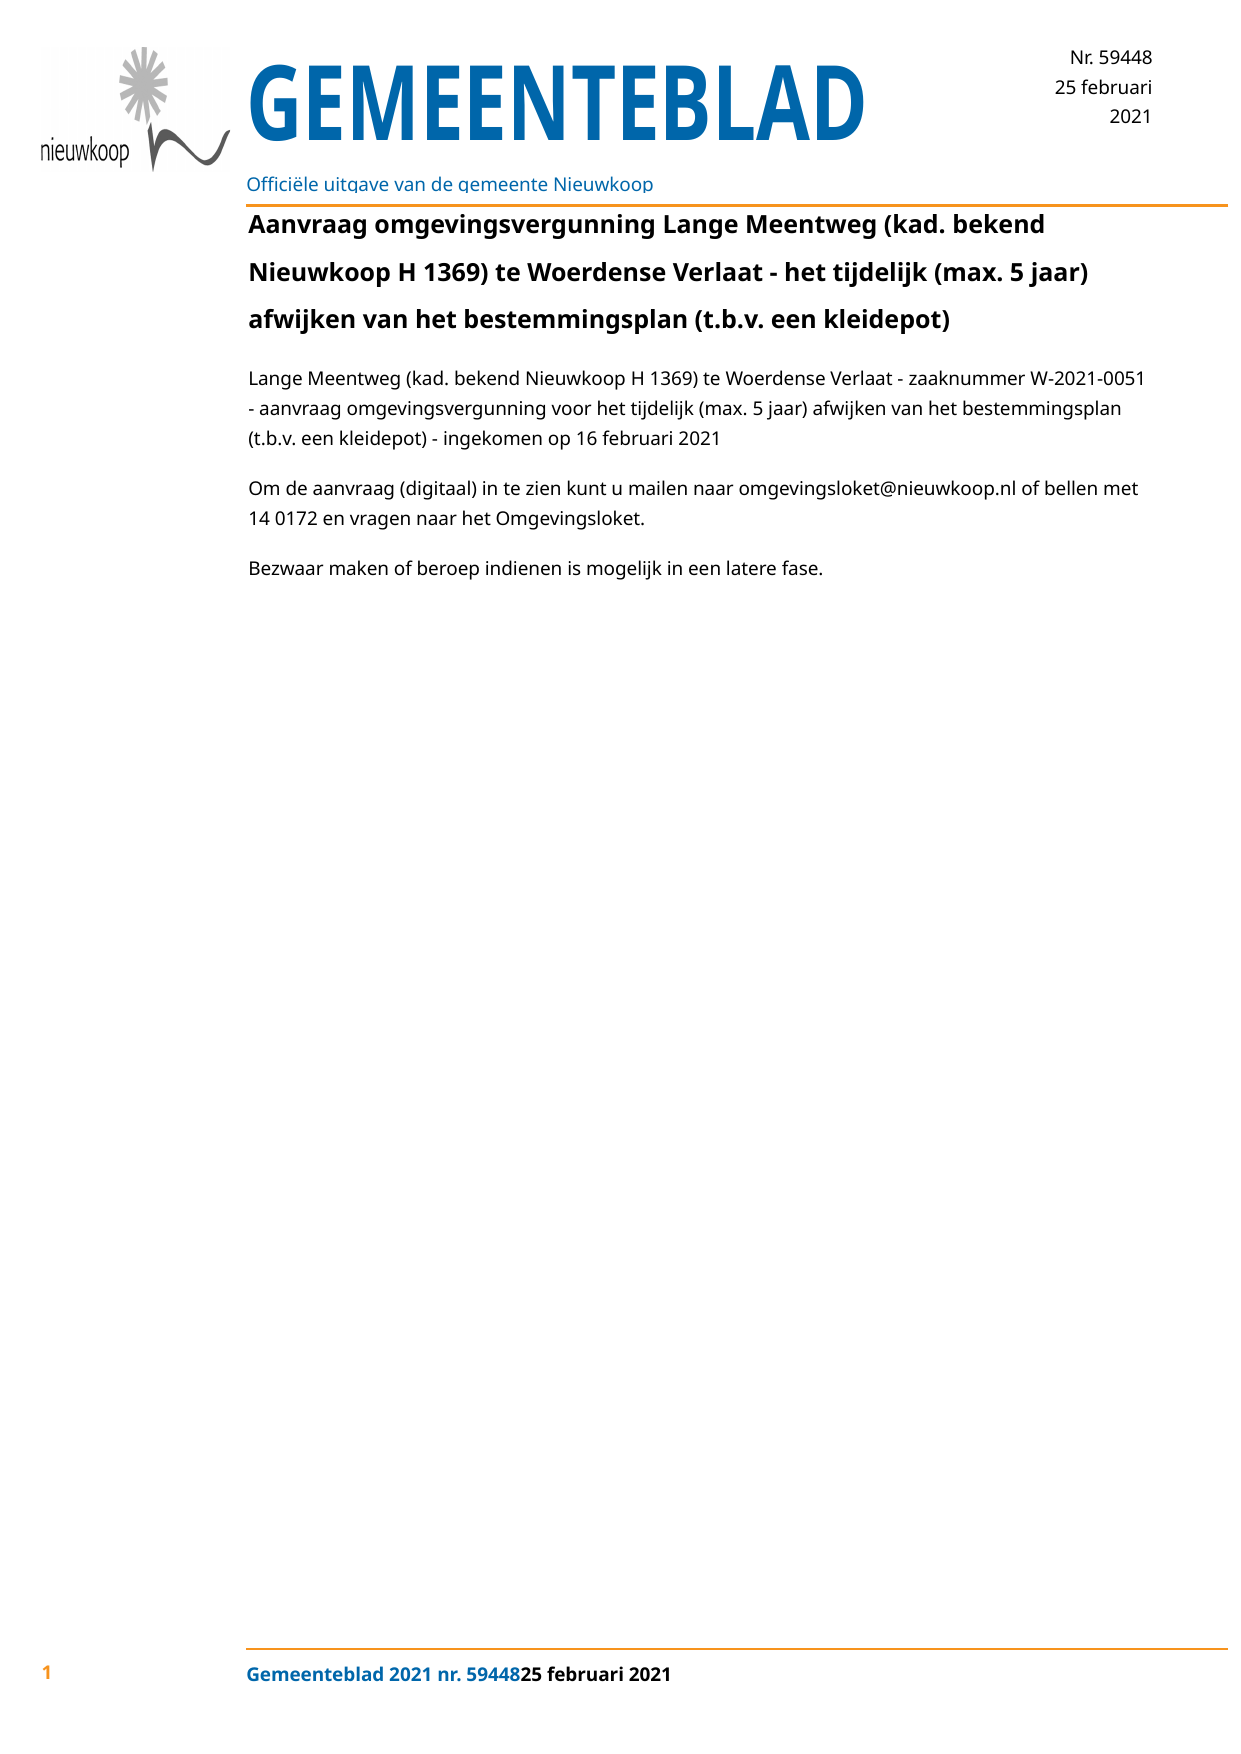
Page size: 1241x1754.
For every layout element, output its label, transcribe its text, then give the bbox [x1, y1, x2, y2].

text Om de aanvraag (digitaal) in te zien kunt u mailen naar omgevingsloket@nieuwkoop.nl of bellen met 14 0172 en vragen naar het Omgevingsloket. [248, 475, 1152, 530]
text Aanvraag omgevingsvergunning Lange Meentweg (kad. bekend Nieuwkoop H 1369) te Woerdense Verlaat - het tijdelijk (max. 5 jaar) afwijken van het bestemmingsplan (t.b.v. een kleidepot) [248, 207, 1152, 336]
text Bezwaar maken of beroep indienen is mogelijk in een latere fase. [248, 555, 1152, 581]
text Lange Meentweg (kad. bekend Nieuwkoop H 1369) te Woerdense Verlaat - zaaknummer W-2021-0051 - aanvraag omgevingsvergunning voor het tijdelijk (max. 5 jaar) afwijken van het bestemmingsplan (t.b.v. een kleidepot) - ingekomen op 16 februari 2021 [248, 366, 1152, 450]
picture [41, 47, 231, 172]
